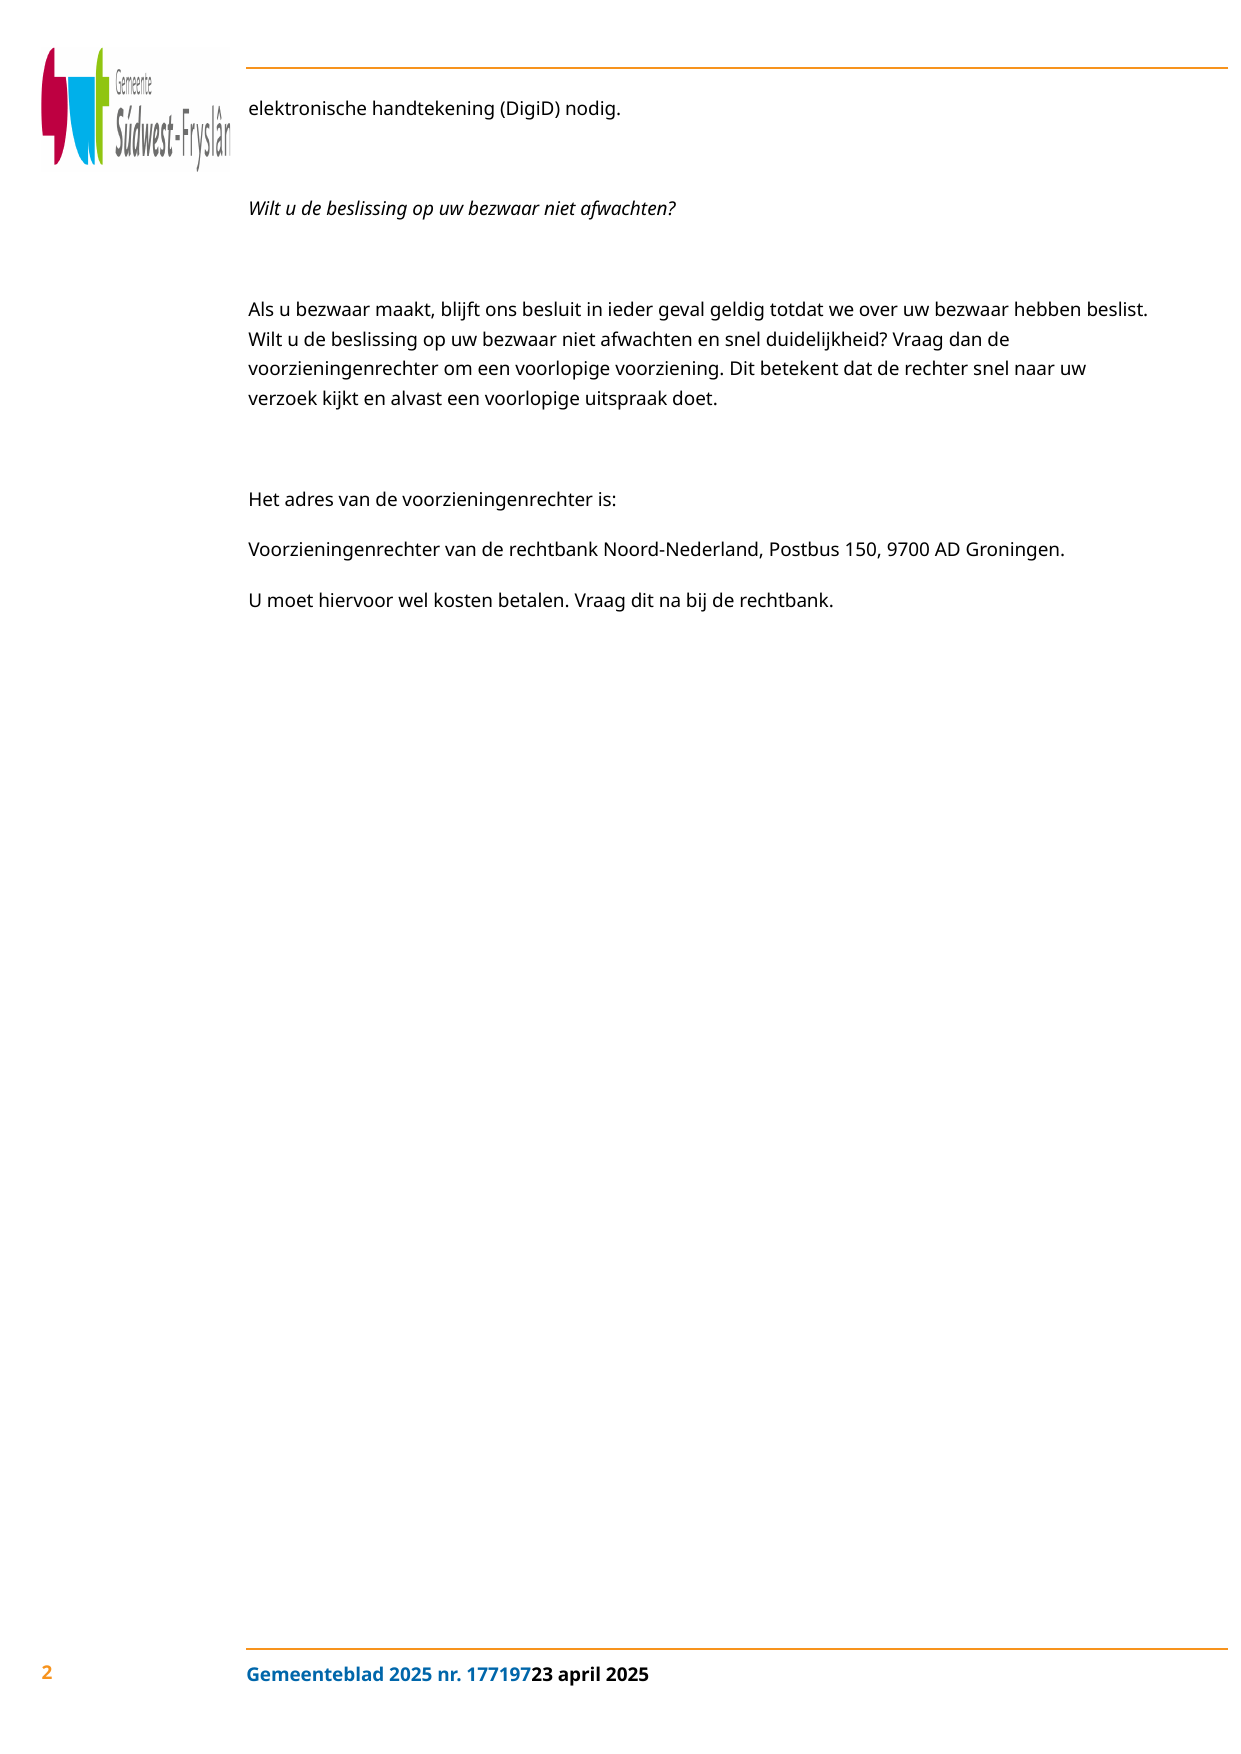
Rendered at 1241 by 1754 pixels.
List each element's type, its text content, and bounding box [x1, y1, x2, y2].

text elektronische handtekening (DigiD) nodig. [248, 95, 1152, 121]
text Voorzieningenrechter van de rechtbank Noord-Nederland, Postbus 150, 9700 AD Groningen. [248, 536, 1152, 562]
picture [41, 47, 231, 172]
text U moet hiervoor wel kosten betalen. Vraag dit na bij de rechtbank. [248, 587, 1152, 613]
text Als u bezwaar maakt, blijft ons besluit in ieder geval geldig totdat we over uw bezwaar hebben beslist. Wilt u de beslissing op uw bezwaar niet afwachten en snel duidelijkheid? Vraag dan de voorzieningenrechter om een voorlopige voorziening. Dit betekent dat de rechter snel naar uw verzoek kijkt en alvast een voorlopige uitspraak doet. [248, 296, 1152, 411]
text Wilt u de beslissing op uw bezwaar niet afwachten? [248, 196, 1152, 221]
text Het adres van de voorzieningenrechter is: [248, 486, 1152, 512]
